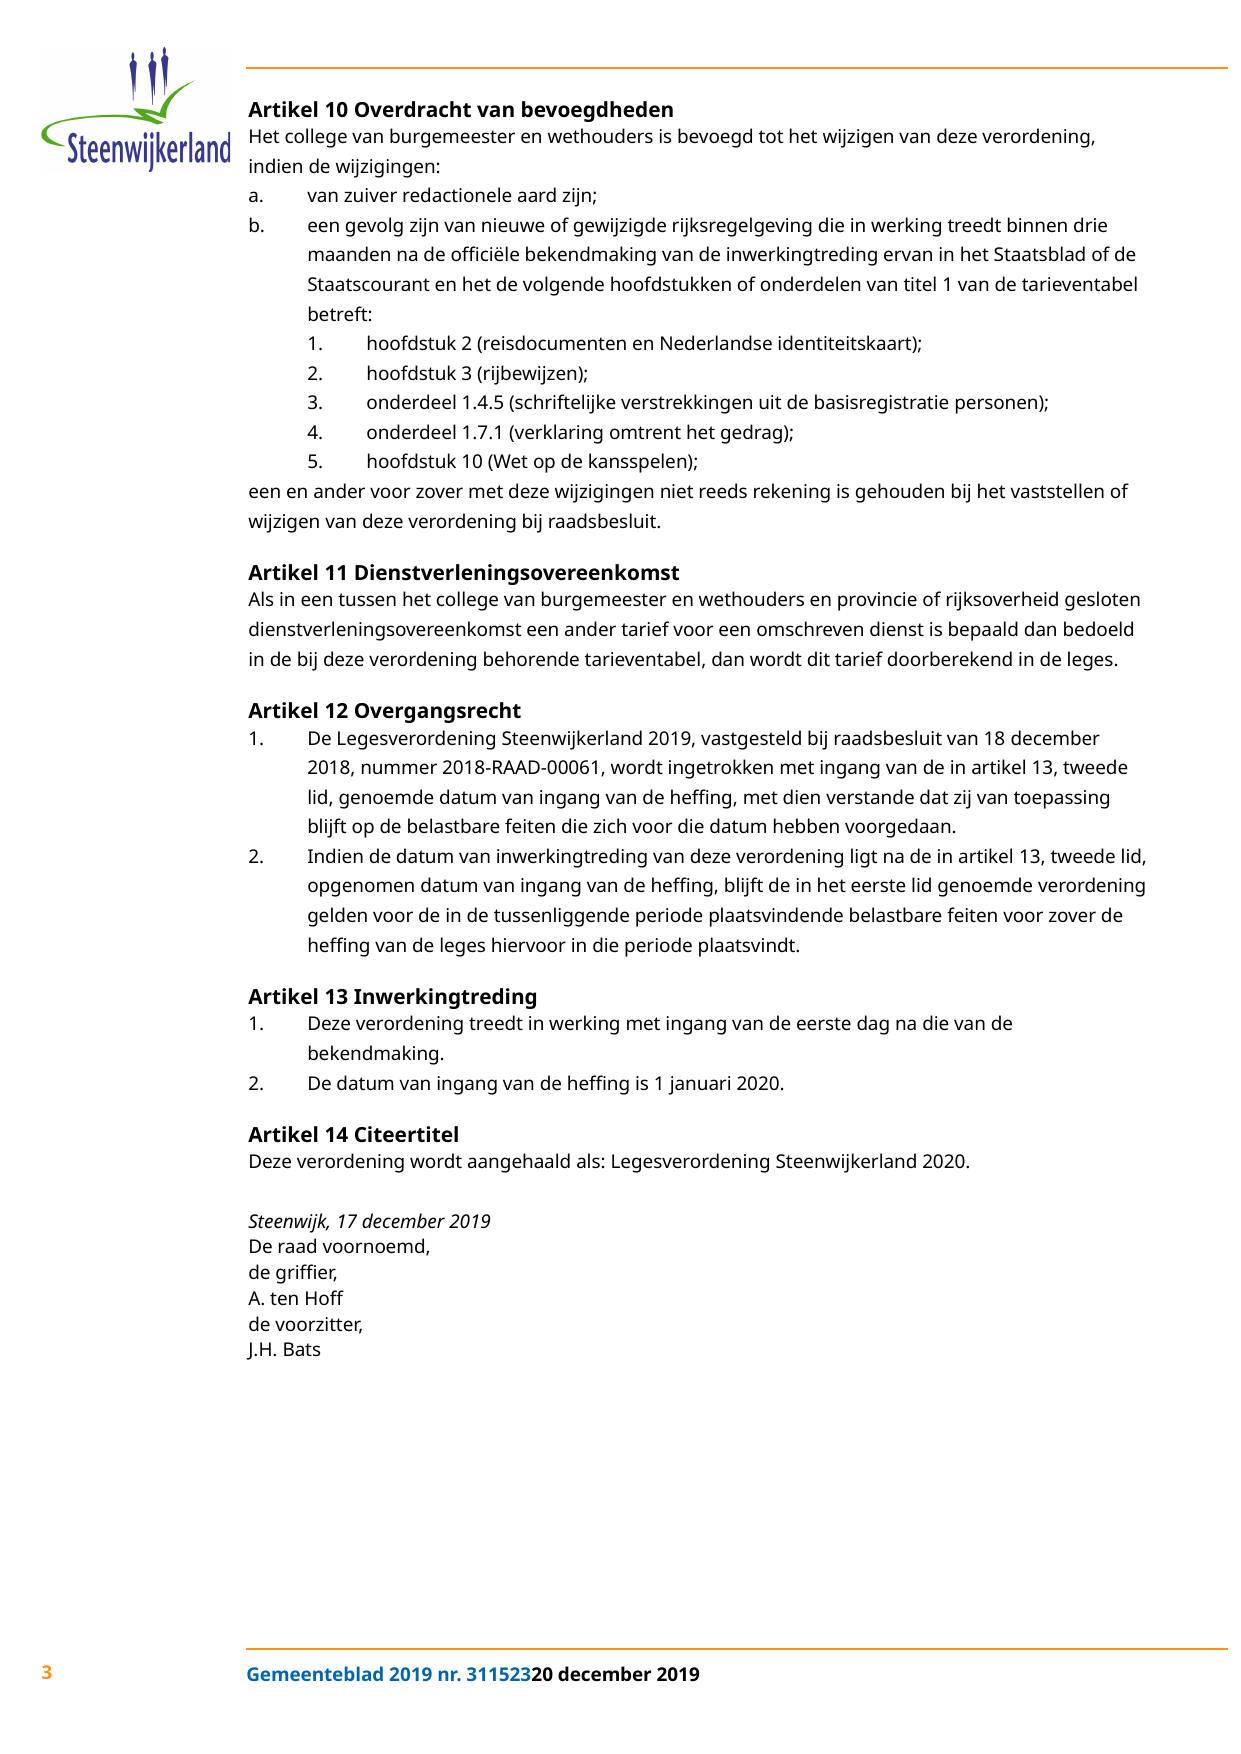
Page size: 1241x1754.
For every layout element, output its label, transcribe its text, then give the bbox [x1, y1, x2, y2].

text Artikel 12 Overgangsrecht [248, 696, 1152, 725]
text Steenwijk, 17 december 2019 [248, 1208, 1152, 1233]
text Het college van burgemeester en wethouders is bevoegd tot het wijzigen van deze verordening, indien de wijzigingen: [248, 123, 1152, 178]
list een gevolg zijn van nieuwe of gewijzigde rijksregelgeving die in werking treedt binnen drie maanden na de officiële bekendmaking van de inwerkingtreding ervan in het Staatsblad of de Staatscourant en het de volgende hoofdstukken of onderdelen van titel 1 van de tarieventabel betreft: [248, 212, 1152, 326]
text J.H. Bats [248, 1336, 1152, 1362]
list Indien de datum van inwerkingtreding van deze verordening ligt na de in artikel 13, tweede lid, opgenomen datum van ingang van de heffing, blijft de in het eerste lid genoemde verordening gelden voor de in de tussenliggende periode plaatsvindende belastbare feiten voor zover de heffing van de leges hiervoor in die periode plaatsvindt. [248, 843, 1152, 957]
list hoofdstuk 3 (rijbewijzen); [307, 360, 1152, 386]
list hoofdstuk 10 (Wet op de kansspelen); [307, 449, 1152, 474]
picture [41, 47, 231, 172]
list De datum van ingang van de heffing is 1 januari 2020. [248, 1070, 1152, 1096]
text een en ander voor zover met deze wijzigingen niet reeds rekening is gehouden bij het vaststellen of wijzigen van deze verordening bij raadsbesluit. [248, 478, 1152, 533]
list hoofdstuk 2 (reisdocumenten en Nederlandse identiteitskaart); [307, 330, 1152, 356]
text Artikel 10 Overdracht van bevoegdheden [248, 95, 1152, 123]
list Deze verordening treedt in werking met ingang van de eerste dag na die van de bekendmaking. [248, 1011, 1152, 1066]
list van zuiver redactionele aard zijn; [248, 182, 1152, 208]
text Deze verordening wordt aangehaald als: Legesverordening Steenwijkerland 2020. [248, 1149, 1152, 1174]
list onderdeel 1.4.5 (schriftelijke verstrekkingen uit de basisregistratie personen); [307, 389, 1152, 415]
text Artikel 13 Inwerkingtreding [248, 982, 1152, 1011]
text Artikel 11 Dienstverleningsovereenkomst [248, 558, 1152, 587]
text A. ten Hoff [248, 1285, 1152, 1311]
text de voorzitter, [248, 1311, 1152, 1336]
list De Legesverordening Steenwijkerland 2019, vastgesteld bij raadsbesluit van 18 december 2018, nummer 2018-RAAD-00061, wordt ingetrokken met ingang van de in artikel 13, tweede lid, genoemde datum van ingang van de heffing, met dien verstande dat zij van toepassing blijft op de belastbare feiten die zich voor die datum hebben voorgedaan. [248, 725, 1152, 839]
list onderdeel 1.7.1 (verklaring omtrent het gedrag); [307, 419, 1152, 445]
text Als in een tussen het college van burgemeester en wethouders en provincie of rijksoverheid gesloten dienstverleningsovereenkomst een ander tarief voor een omschreven dienst is bepaald dan bedoeld in de bij deze verordening behorende tarieventabel, dan wordt dit tarief doorberekend in de leges. [248, 587, 1152, 672]
text de griffier, [248, 1259, 1152, 1285]
text De raad voornoemd, [248, 1233, 1152, 1259]
text Artikel 14 Citeertitel [248, 1120, 1152, 1149]
